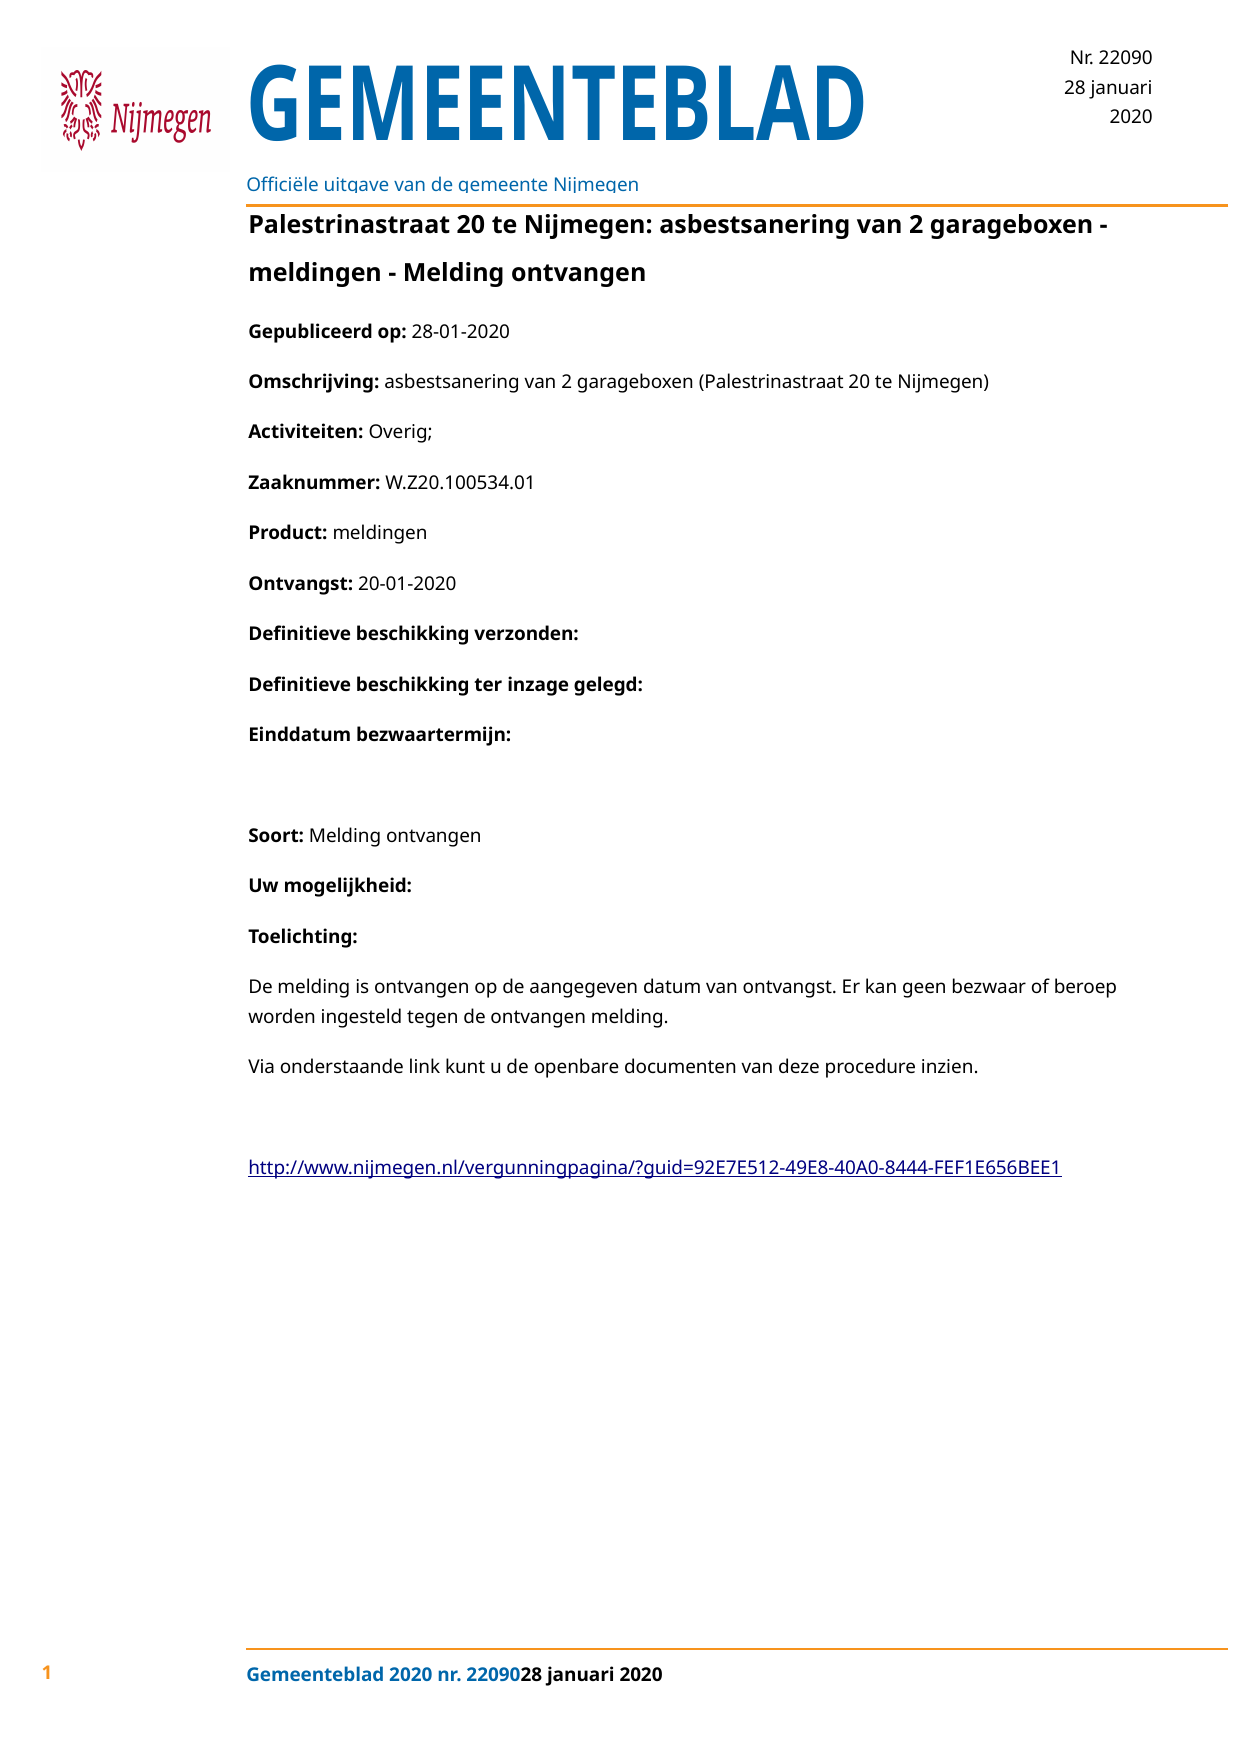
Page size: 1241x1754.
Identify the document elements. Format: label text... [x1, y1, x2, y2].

text Toelichting: [248, 923, 1152, 949]
text Palestrinastraat 20 te Nijmegen: asbestsanering van 2 garageboxen - meldingen - Melding ontvangen [248, 207, 1152, 288]
text Product: meldingen [248, 519, 1152, 545]
text Via onderstaande link kunt u de openbare documenten van deze procedure inzien. [248, 1053, 1152, 1079]
text Einddatum bezwaartermijn: [248, 721, 1152, 747]
text Activiteiten: Overig; [248, 419, 1152, 444]
text Soort: Melding ontvangen [248, 822, 1152, 848]
text Uw mogelijkheid: [248, 872, 1152, 898]
text De melding is ontvangen op de aangegeven datum van ontvangst. Er kan geen bezwaar of beroep worden ingesteld tegen de ontvangen melding. [248, 973, 1152, 1029]
text Definitieve beschikking ter inzage gelegd: [248, 671, 1152, 697]
text Zaaknummer: W.Z20.100534.01 [248, 469, 1152, 495]
text Gepubliceerd op: 28-01-2020 [248, 318, 1152, 344]
text Ontvangst: 20-01-2020 [248, 570, 1152, 596]
text http://www.nijmegen.nl/vergunningpagina/?guid=92E7E512-49E8-40A0-8444-FEF1E656BEE1 [248, 1154, 1152, 1180]
picture [41, 47, 231, 172]
text Omschrijving: asbestsanering van 2 garageboxen (Palestrinastraat 20 te Nijmegen) [248, 368, 1152, 394]
text Definitieve beschikking verzonden: [248, 620, 1152, 646]
